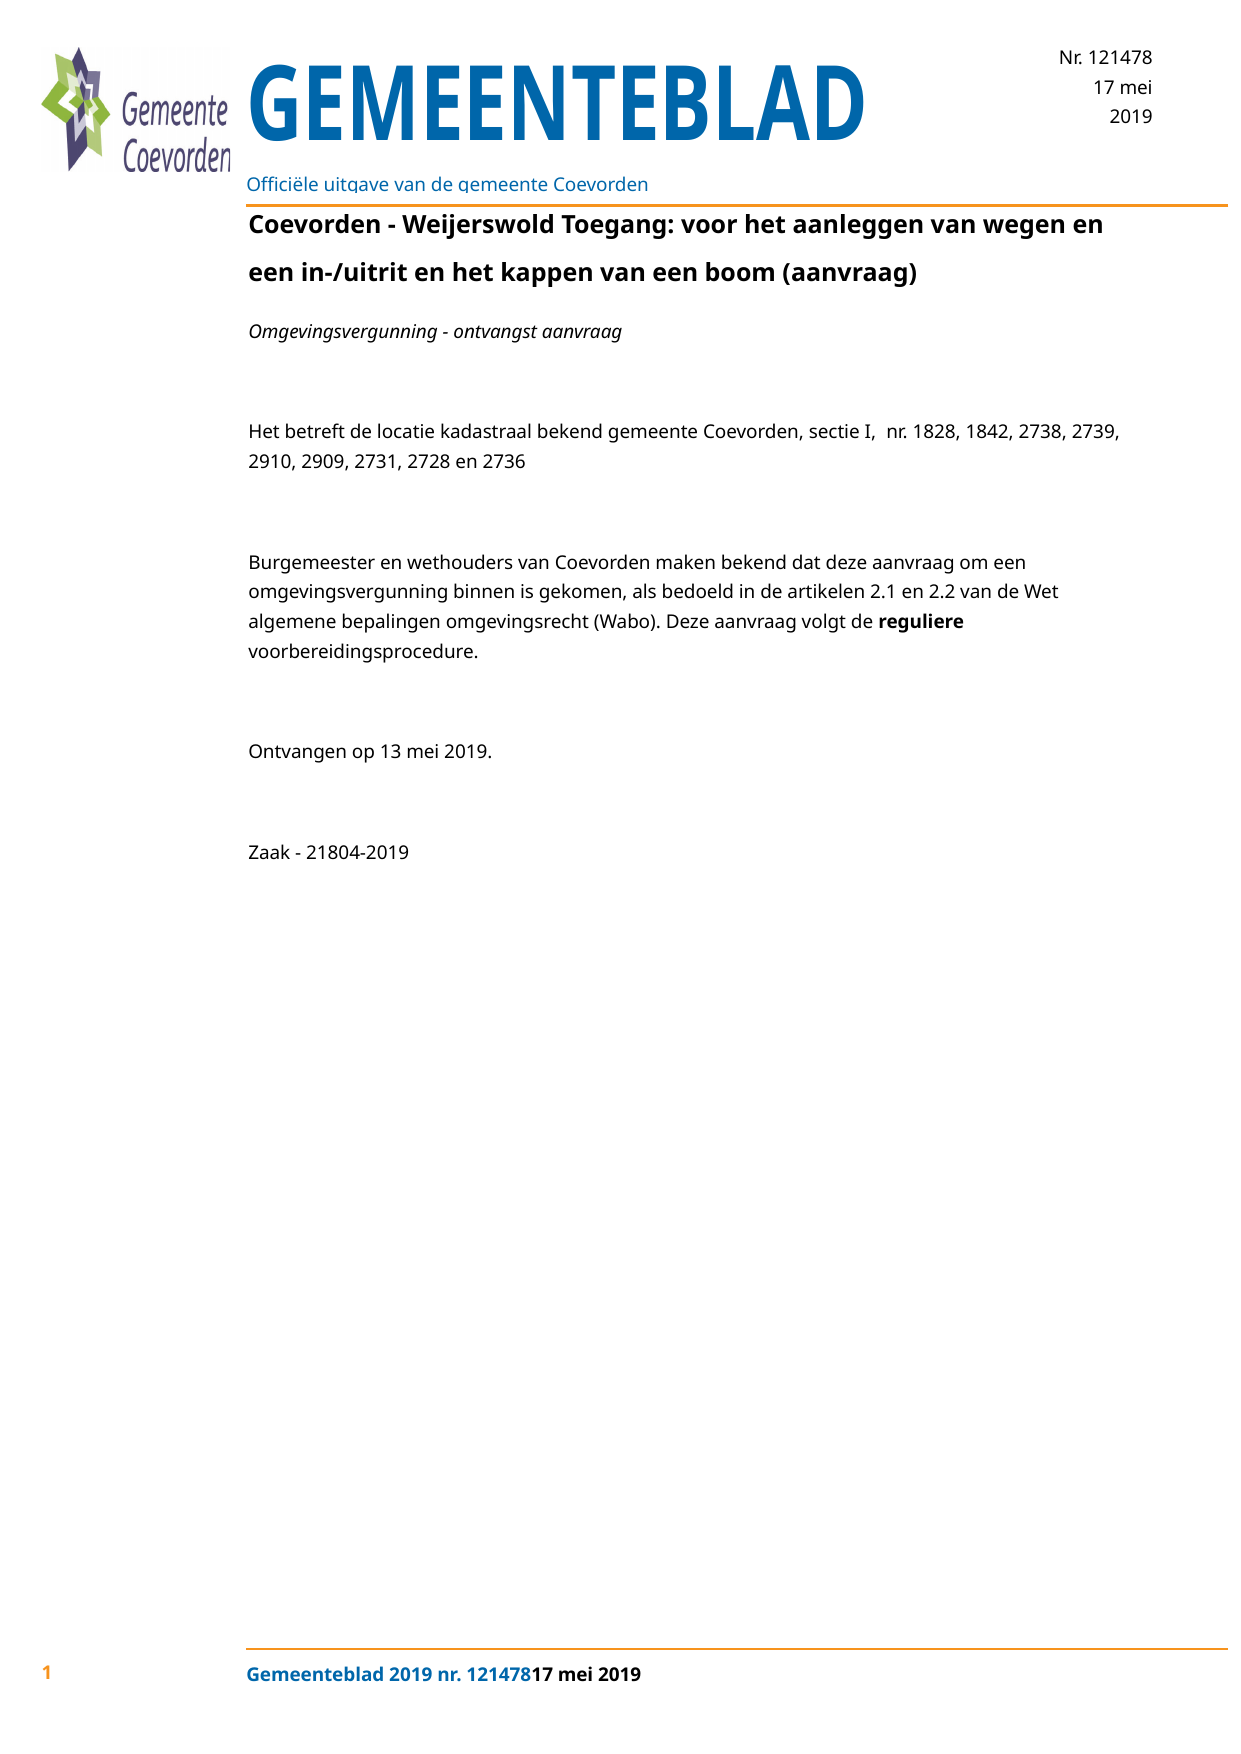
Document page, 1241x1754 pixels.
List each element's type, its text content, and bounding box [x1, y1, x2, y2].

text Het betreft de locatie kadastraal bekend gemeente Coevorden, sectie I, nr. 1828, 1842, 2738, 2739, 2910, 2909, 2731, 2728 en 2736 [248, 419, 1152, 474]
picture [41, 47, 231, 172]
text Zaak - 21804-2019 [248, 839, 1152, 865]
text Omgevingsvergunning - ontvangst aanvraag [248, 318, 1152, 344]
text Burgemeester en wethouders van Coevorden maken bekend dat deze aanvraag om een omgevingsvergunning binnen is gekomen, als bedoeld in de artikelen 2.1 en 2.2 van de Wet algemene bepalingen omgevingsrecht (Wabo). Deze aanvraag volgt de reguliere voorbereidingsprocedure. [248, 549, 1152, 664]
text Coevorden - Weijerswold Toegang: voor het aanleggen van wegen en een in-/uitrit en het kappen van een boom (aanvraag) [248, 207, 1152, 288]
text Ontvangen op 13 mei 2019. [248, 739, 1152, 764]
